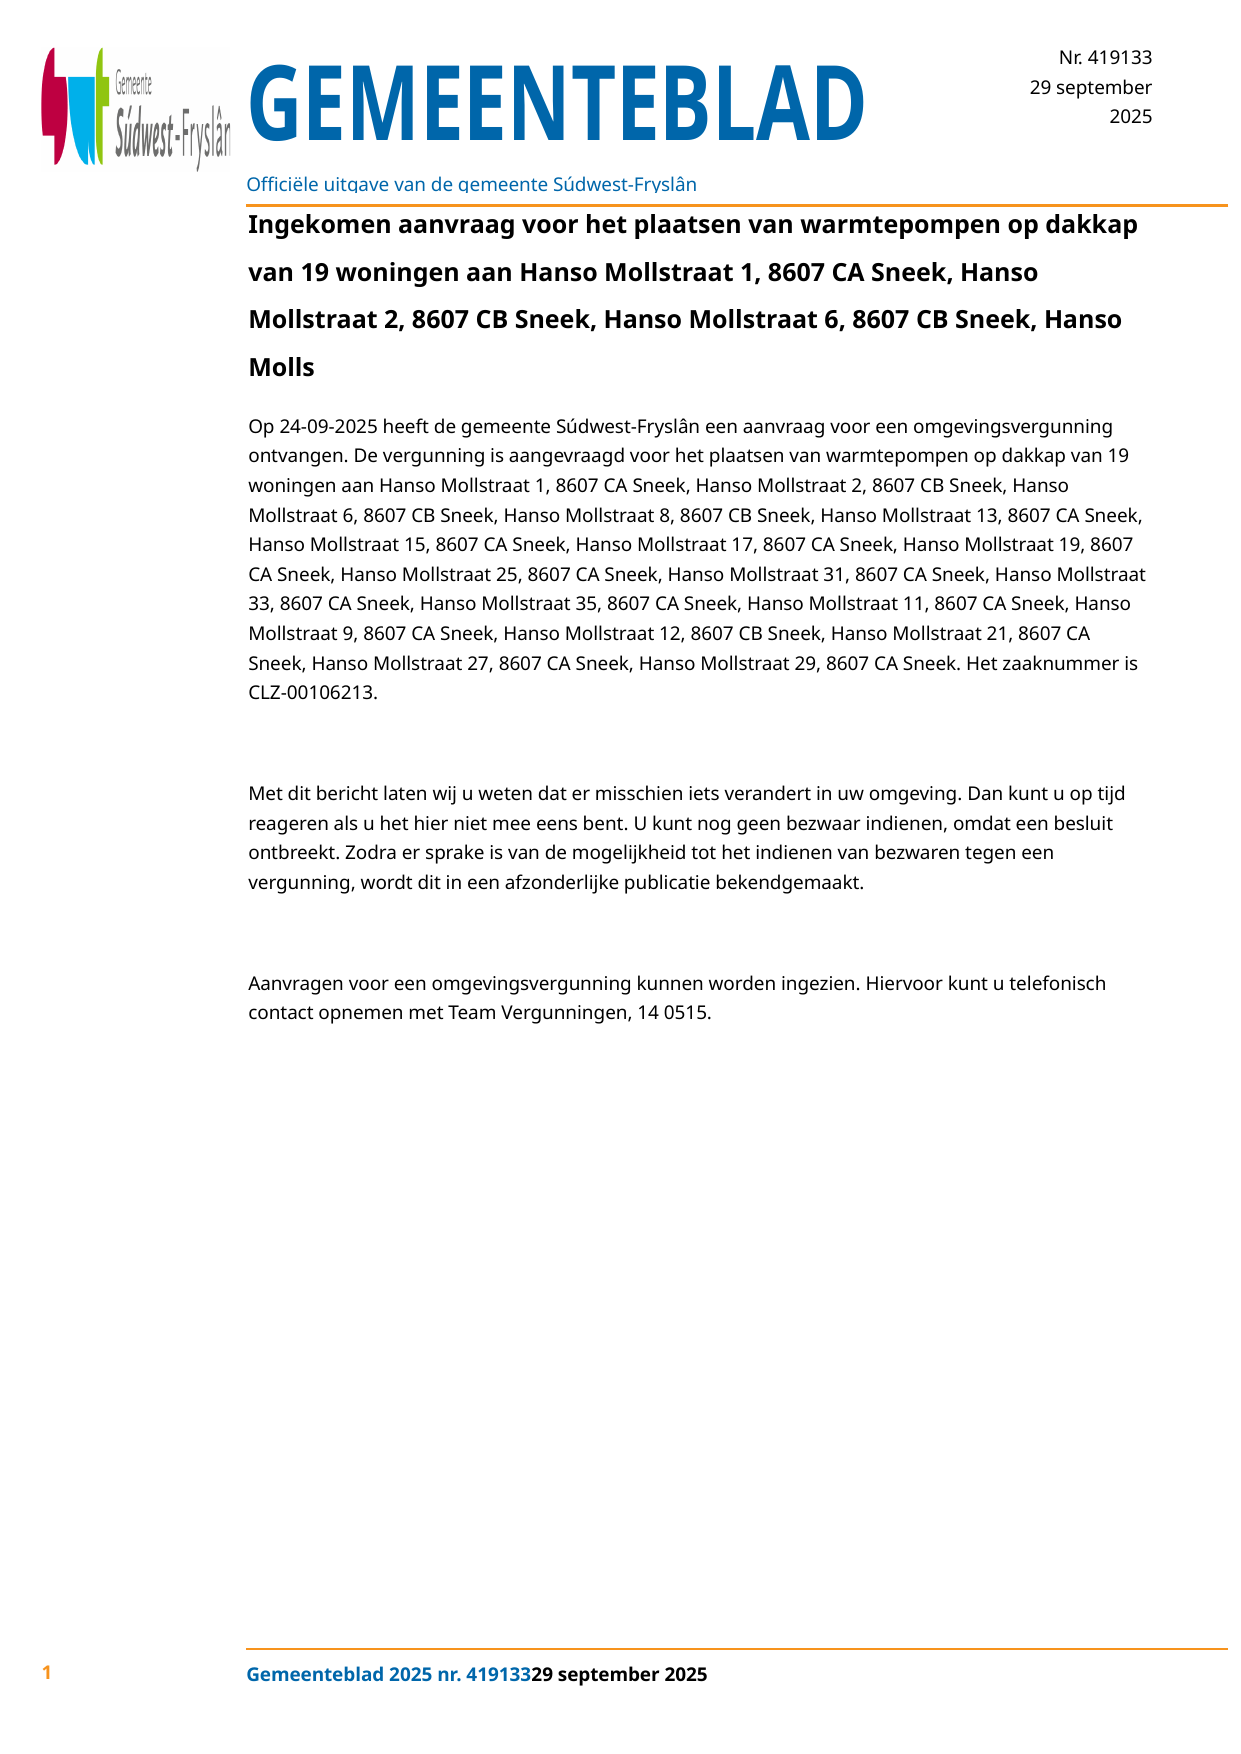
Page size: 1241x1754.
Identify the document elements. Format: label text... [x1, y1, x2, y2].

text Aanvragen voor een omgevingsvergunning kunnen worden ingezien. Hiervoor kunt u telefonisch contact opnemen met Team Vergunningen, 14 0515. [248, 970, 1152, 1025]
text Op 24-09-2025 heeft de gemeente Súdwest-Fryslân een aanvraag voor een omgevingsvergunning ontvangen. De vergunning is aangevraagd voor het plaatsen van warmtepompen op dakkap van 19 woningen aan Hanso Mollstraat 1, 8607 CA Sneek, Hanso Mollstraat 2, 8607 CB Sneek, Hanso Mollstraat 6, 8607 CB Sneek, Hanso Mollstraat 8, 8607 CB Sneek, Hanso Mollstraat 13, 8607 CA Sneek, Hanso Mollstraat 15, 8607 CA Sneek, Hanso Mollstraat 17, 8607 CA Sneek, Hanso Mollstraat 19, 8607 CA Sneek, Hanso Mollstraat 25, 8607 CA Sneek, Hanso Mollstraat 31, 8607 CA Sneek, Hanso Mollstraat 33, 8607 CA Sneek, Hanso Mollstraat 35, 8607 CA Sneek, Hanso Mollstraat 11, 8607 CA Sneek, Hanso Mollstraat 9, 8607 CA Sneek, Hanso Mollstraat 12, 8607 CB Sneek, Hanso Mollstraat 21, 8607 CA Sneek, Hanso Mollstraat 27, 8607 CA Sneek, Hanso Mollstraat 29, 8607 CA Sneek. Het zaaknummer is CLZ-00106213. [248, 413, 1152, 705]
text Met dit bericht laten wij u weten dat er misschien iets verandert in uw omgeving. Dan kunt u op tijd reageren als u het hier niet mee eens bent. U kunt nog geen bezwaar indienen, omdat een besluit ontbreekt. Zodra er sprake is van de mogelijkheid tot het indienen van bezwaren tegen een vergunning, wordt dit in een afzonderlijke publicatie bekendgemaakt. [248, 780, 1152, 895]
text Ingekomen aanvraag voor het plaatsen van warmtepompen op dakkap van 19 woningen aan Hanso Mollstraat 1, 8607 CA Sneek, Hanso Mollstraat 2, 8607 CB Sneek, Hanso Mollstraat 6, 8607 CB Sneek, Hanso Molls [248, 207, 1152, 384]
picture [41, 47, 231, 172]
